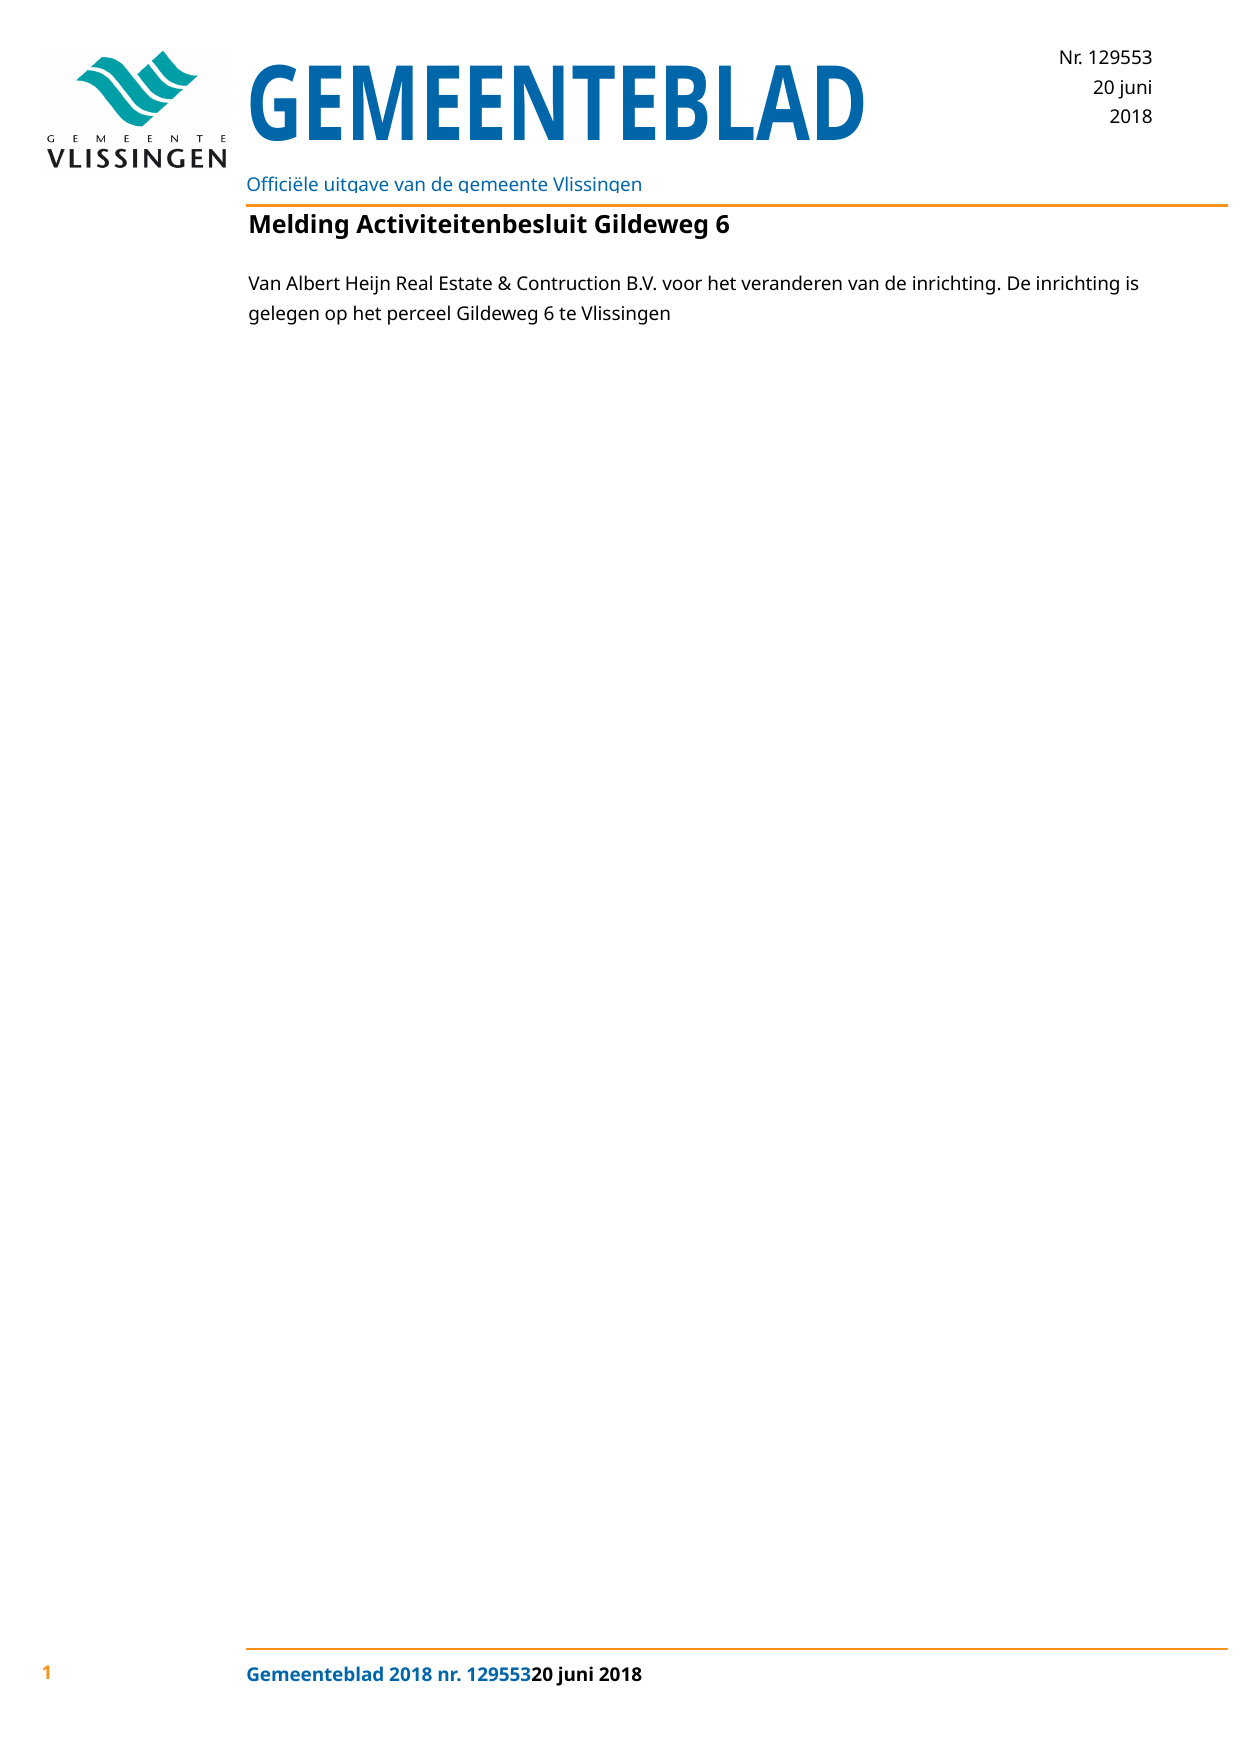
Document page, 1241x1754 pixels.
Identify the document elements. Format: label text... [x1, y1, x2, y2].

text Melding Activiteitenbesluit Gildeweg 6 [248, 207, 1152, 241]
text Van Albert Heijn Real Estate & Contruction B.V. voor het veranderen van de inrichting. De inrichting is gelegen op het perceel Gildeweg 6 te Vlissingen [248, 270, 1152, 326]
picture [41, 47, 231, 172]
